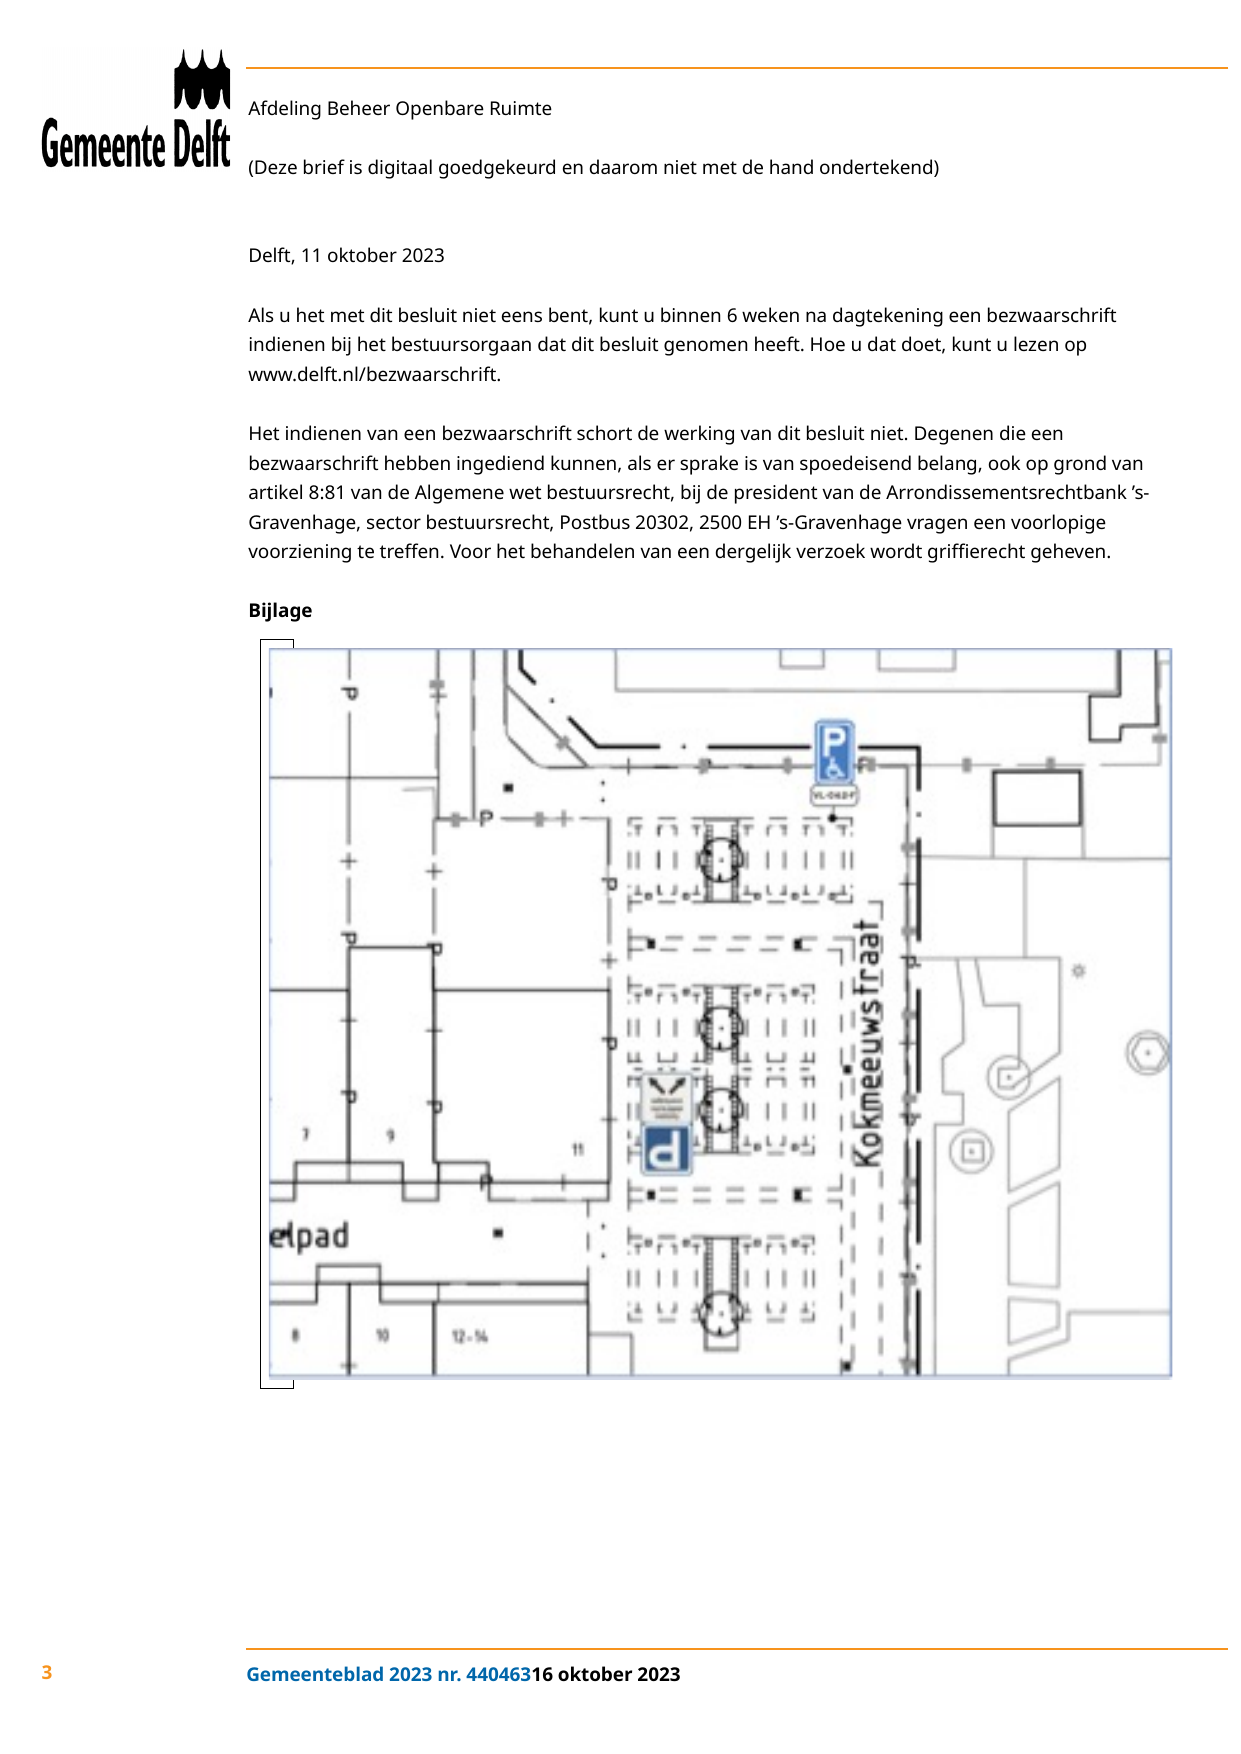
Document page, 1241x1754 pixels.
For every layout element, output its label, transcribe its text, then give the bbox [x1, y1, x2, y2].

picture [41, 47, 231, 172]
text Als u het met dit besluit niet eens bent, kunt u binnen 6 weken na dagtekening een bezwaarschrift indienen bij het bestuursorgaan dat dit besluit genomen heeft. Hoe u dat doet, kunt u lezen op www.delft.nl/bezwaarschrift. [248, 302, 1152, 387]
text Delft, 11 oktober 2023 [248, 243, 1152, 268]
text Bijlage [248, 598, 1152, 623]
text (Deze brief is digitaal goedgekeurd en daarom niet met de hand ondertekend) [248, 154, 1152, 180]
text Afdeling Beheer Openbare Ruimte [248, 95, 1152, 121]
picture [268, 648, 1173, 1380]
text Het indienen van een bezwaarschrift schort de werking van dit besluit niet. Degenen die een bezwaarschrift hebben ingediend kunnen, als er sprake is van spoedeisend belang, ook op grond van artikel 8:81 van de Algemene wet bestuursrecht, bij de president van de Arrondissementsrechtbank ’s-Gravenhage, sector bestuursrecht, Postbus 20302, 2500 EH ’s-Gravenhage vragen een voorlopige voorziening te treffen. Voor het behandelen van een dergelijk verzoek wordt griffierecht geheven. [248, 420, 1152, 564]
